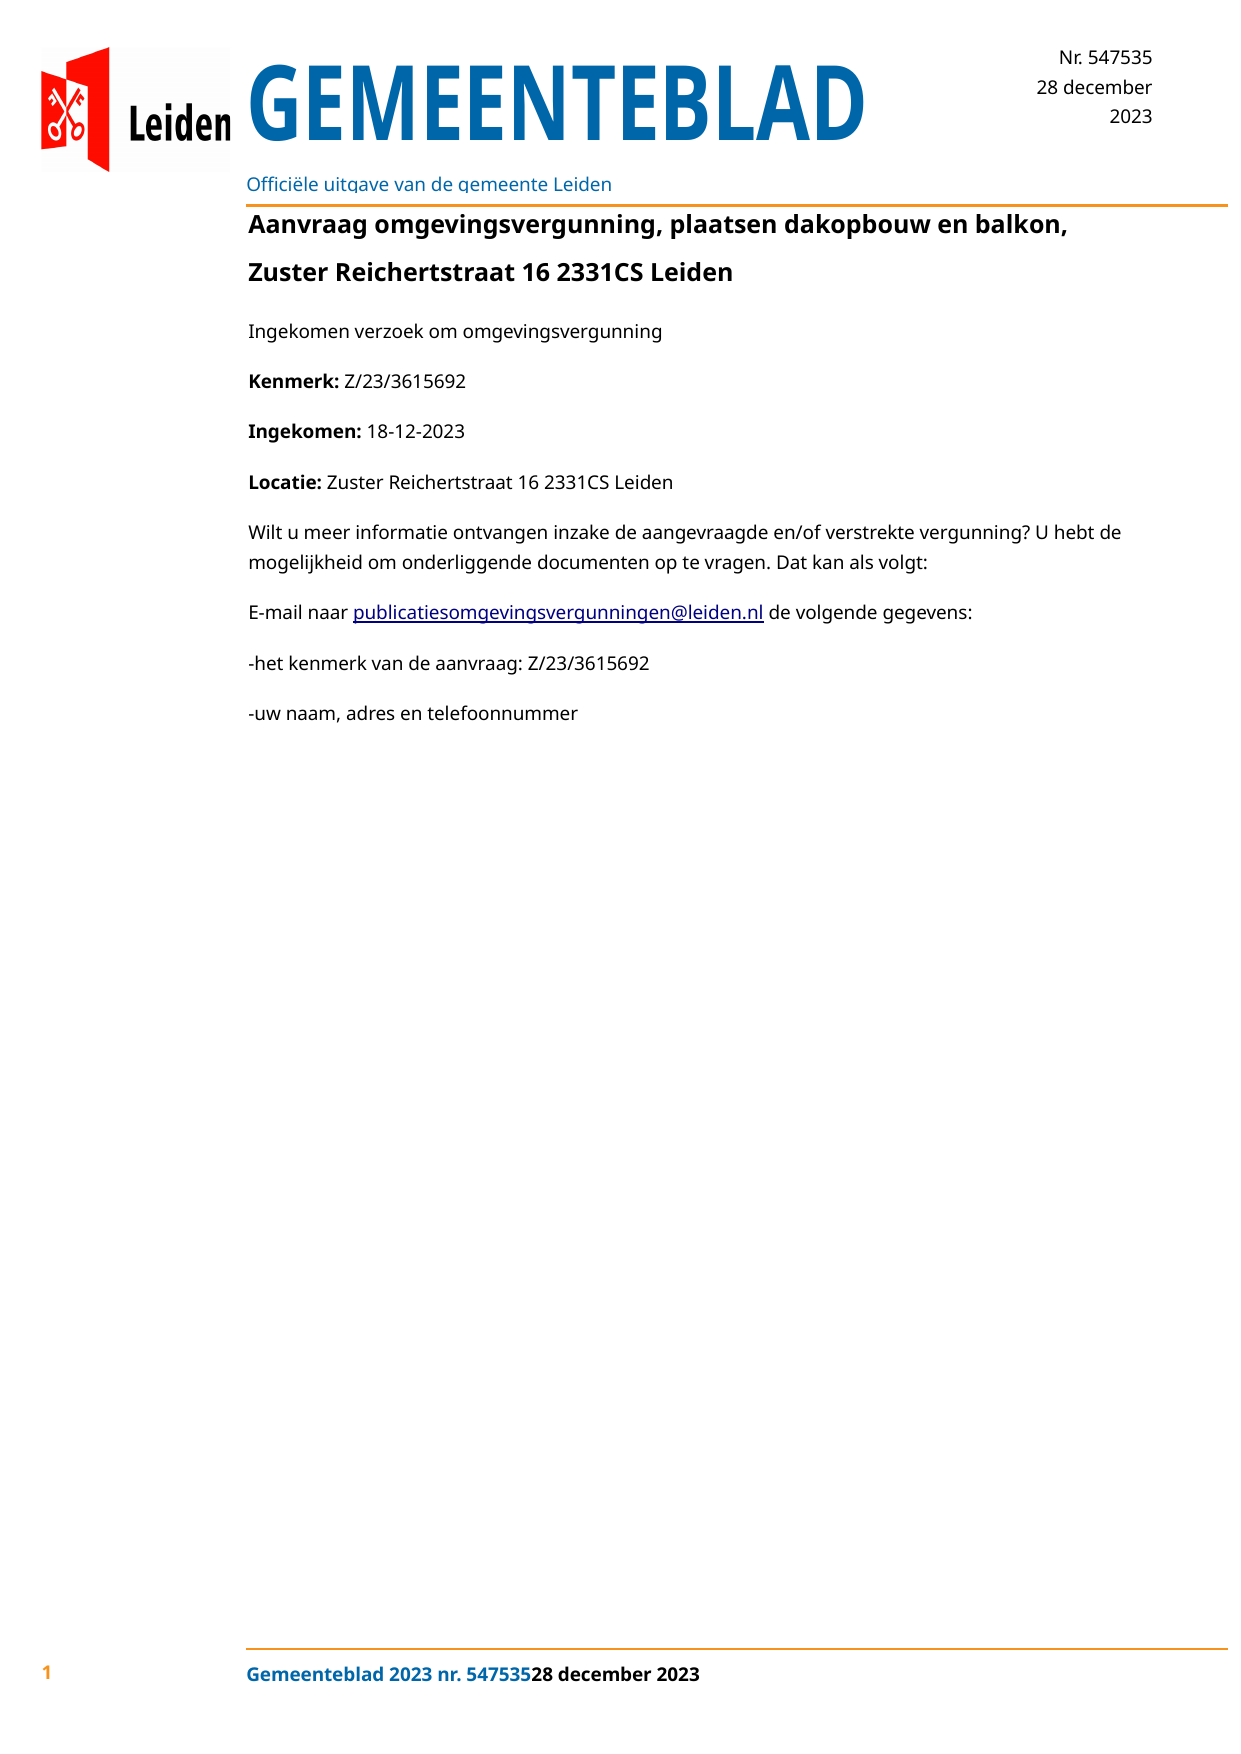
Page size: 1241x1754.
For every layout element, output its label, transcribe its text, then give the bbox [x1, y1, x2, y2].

text Kenmerk: Z/23/3615692 [248, 368, 1152, 394]
picture [41, 47, 231, 172]
text Ingekomen verzoek om omgevingsvergunning [248, 318, 1152, 344]
text Ingekomen: 18-12-2023 [248, 419, 1152, 444]
text E-mail naar publicatiesomgevingsvergunningen@leiden.nl de volgende gegevens: [248, 599, 1152, 625]
text Locatie: Zuster Reichertstraat 16 2331CS Leiden [248, 469, 1152, 495]
text Wilt u meer informatie ontvangen inzake de aangevraagde en/of verstrekte vergunning? U hebt de mogelijkheid om onderliggende documenten op te vragen. Dat kan als volgt: [248, 519, 1152, 575]
text -het kenmerk van de aanvraag: Z/23/3615692 [248, 650, 1152, 676]
text -uw naam, adres en telefoonnummer [248, 700, 1152, 726]
text Aanvraag omgevingsvergunning, plaatsen dakopbouw en balkon, Zuster Reichertstraat 16 2331CS Leiden [248, 207, 1152, 288]
